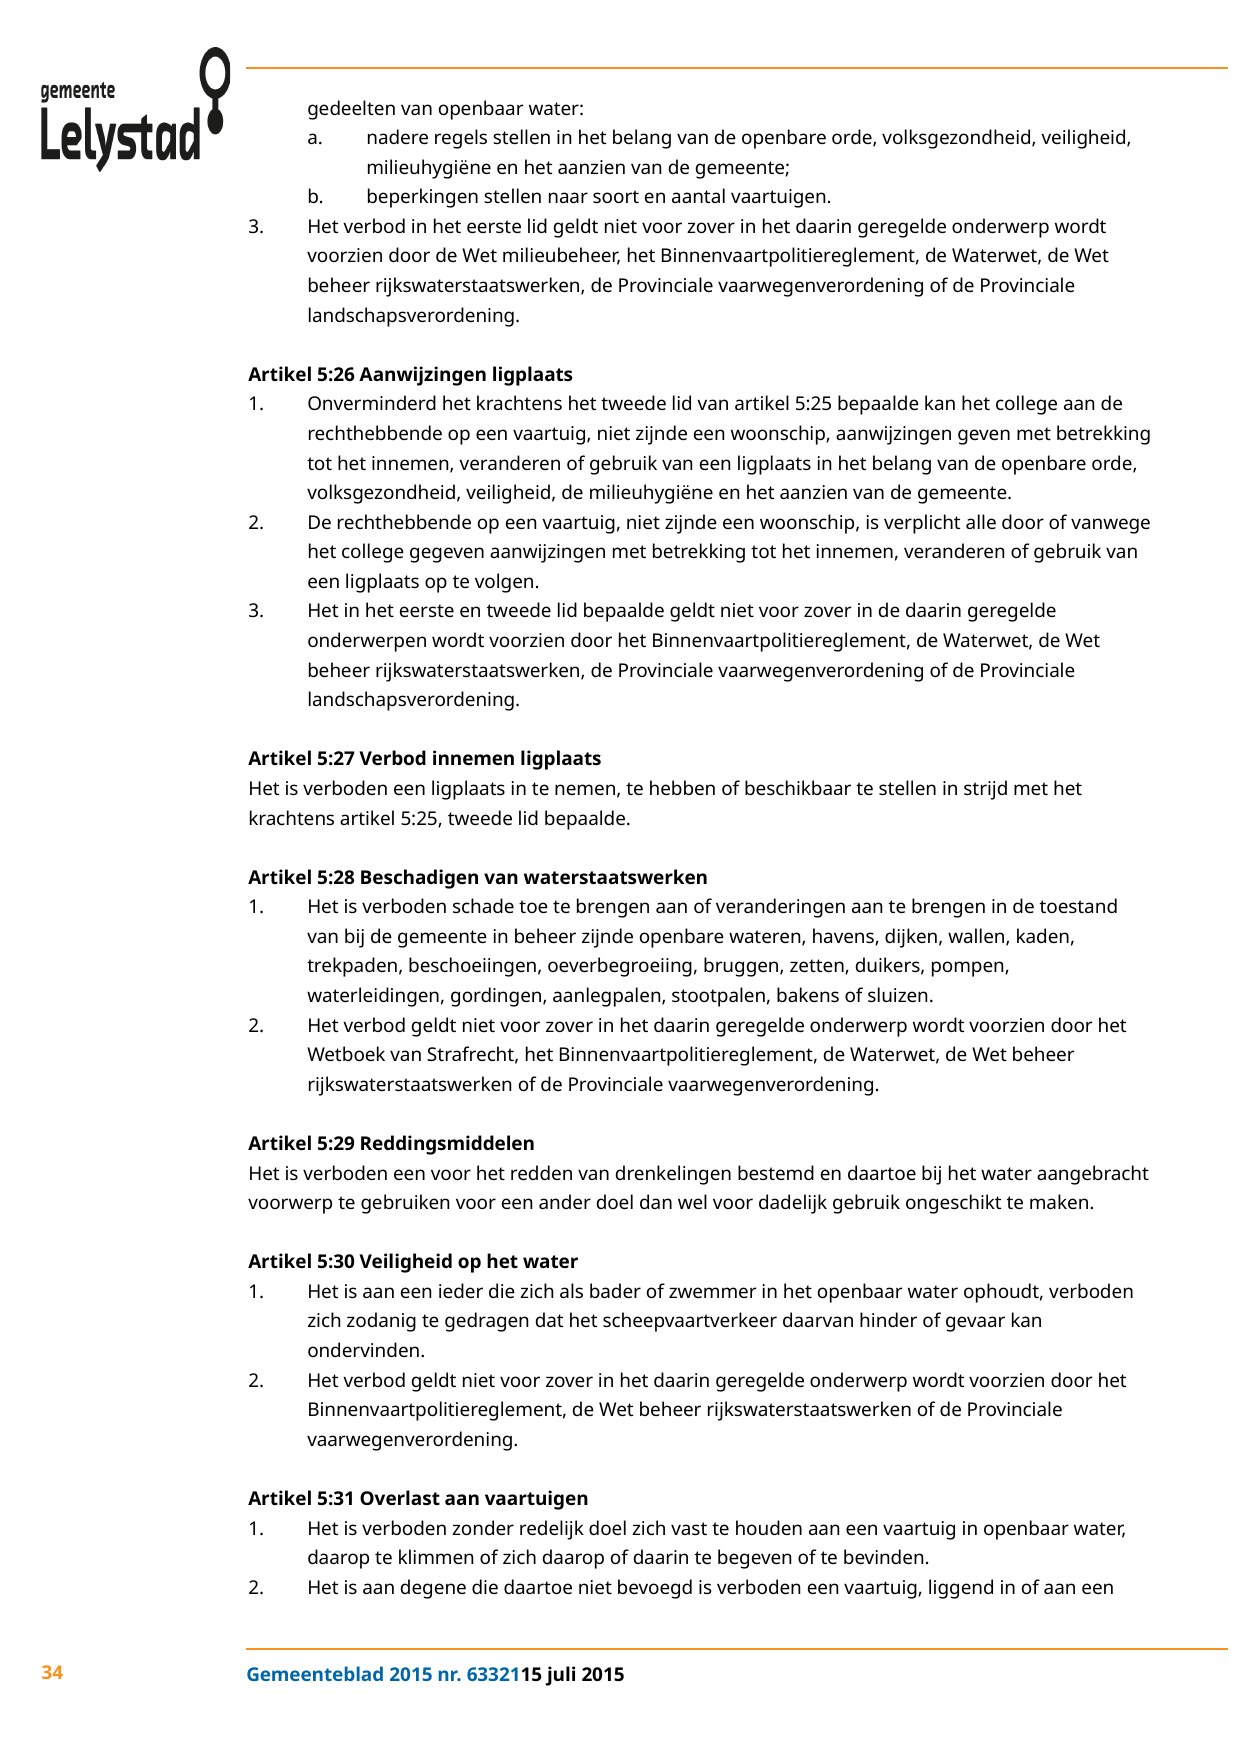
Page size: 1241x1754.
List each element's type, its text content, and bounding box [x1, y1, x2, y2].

text Artikel 5:31 Overlast aan vaartuigen [248, 1485, 1152, 1511]
list Het is verboden zonder redelijk doel zich vast te houden aan een vaartuig in openbaar water, daarop te klimmen of zich daarop of daarin te begeven of te bevinden. [248, 1515, 1152, 1570]
list Het verbod geldt niet voor zover in het daarin geregelde onderwerp wordt voorzien door het Binnenvaartpolitiereglement, de Wet beheer rijkswaterstaatswerken of de Provinciale vaarwegenverordening. [248, 1367, 1152, 1452]
text Artikel 5:28 Beschadigen van waterstaatswerken [248, 864, 1152, 890]
picture [41, 47, 231, 172]
list beperkingen stellen naar soort en aantal vaartuigen. [307, 183, 1152, 209]
text Het is verboden een voor het redden van drenkelingen bestemd en daartoe bij het water aangebracht voorwerp te gebruiken voor een ander doel dan wel voor dadelijk gebruik ongeschikt te maken. [248, 1160, 1152, 1215]
list Het is aan degene die daartoe niet bevoegd is verboden een vaartuig, liggend in of aan een [248, 1574, 1152, 1600]
text Artikel 5:26 Aanwijzingen ligplaats [248, 361, 1152, 387]
text Artikel 5:30 Veiligheid op het water [248, 1248, 1152, 1274]
text Het is verboden een ligplaats in te nemen, te hebben of beschikbaar te stellen in strijd met het krachtens artikel 5:25, tweede lid bepaalde. [248, 775, 1152, 831]
list Het verbod geldt niet voor zover in het daarin geregelde onderwerp wordt voorzien door het Wetboek van Strafrecht, het Binnenvaartpolitiereglement, de Waterwet, de Wet beheer rijkswaterstaatswerken of de Provinciale vaarwegenverordening. [248, 1012, 1152, 1097]
text Artikel 5:29 Reddingsmiddelen [248, 1130, 1152, 1156]
list De rechthebbende op een vaartuig, niet zijnde een woonschip, is verplicht alle door of vanwege het college gegeven aanwijzingen met betrekking tot het innemen, veranderen of gebruik van een ligplaats op te volgen. [248, 509, 1152, 594]
list Het verbod in het eerste lid geldt niet voor zover in het daarin geregelde onderwerp wordt voorzien door de Wet milieubeheer, het Binnenvaartpolitiereglement, de Waterwet, de Wet beheer rijkswaterstaatswerken, de Provinciale vaarwegenverordening of de Provinciale landschapsverordening. [248, 213, 1152, 328]
list Het in het eerste en tweede lid bepaalde geldt niet voor zover in de daarin geregelde onderwerpen wordt voorzien door het Binnenvaartpolitiereglement, de Waterwet, de Wet beheer rijkswaterstaatswerken, de Provinciale vaarwegenverordening of de Provinciale landschapsverordening. [248, 598, 1152, 712]
list Onverminderd het krachtens het tweede lid van artikel 5:25 bepaalde kan het college aan de rechthebbende op een vaartuig, niet zijnde een woonschip, aanwijzingen geven met betrekking tot het innemen, veranderen of gebruik van een ligplaats in het belang van de openbare orde, volksgezondheid, veiligheid, de milieuhygiëne en het aanzien van de gemeente. [248, 391, 1152, 505]
list gedeelten van openbaar water: [248, 95, 1152, 121]
list nadere regels stellen in het belang van de openbare orde, volksgezondheid, veiligheid, milieuhygiëne en het aanzien van de gemeente; [307, 124, 1152, 180]
text Artikel 5:27 Verbod innemen ligplaats [248, 746, 1152, 771]
list Het is verboden schade toe te brengen aan of veranderingen aan te brengen in de toestand van bij de gemeente in beheer zijnde openbare wateren, havens, dijken, wallen, kaden, trekpaden, beschoeiingen, oeverbegroeiing, bruggen, zetten, duikers, pompen, waterleidingen, gordingen, aanlegpalen, stootpalen, bakens of sluizen. [248, 893, 1152, 1008]
list Het is aan een ieder die zich als bader of zwemmer in het openbaar water ophoudt, verboden zich zodanig te gedragen dat het scheepvaartverkeer daarvan hinder of gevaar kan ondervinden. [248, 1278, 1152, 1363]
